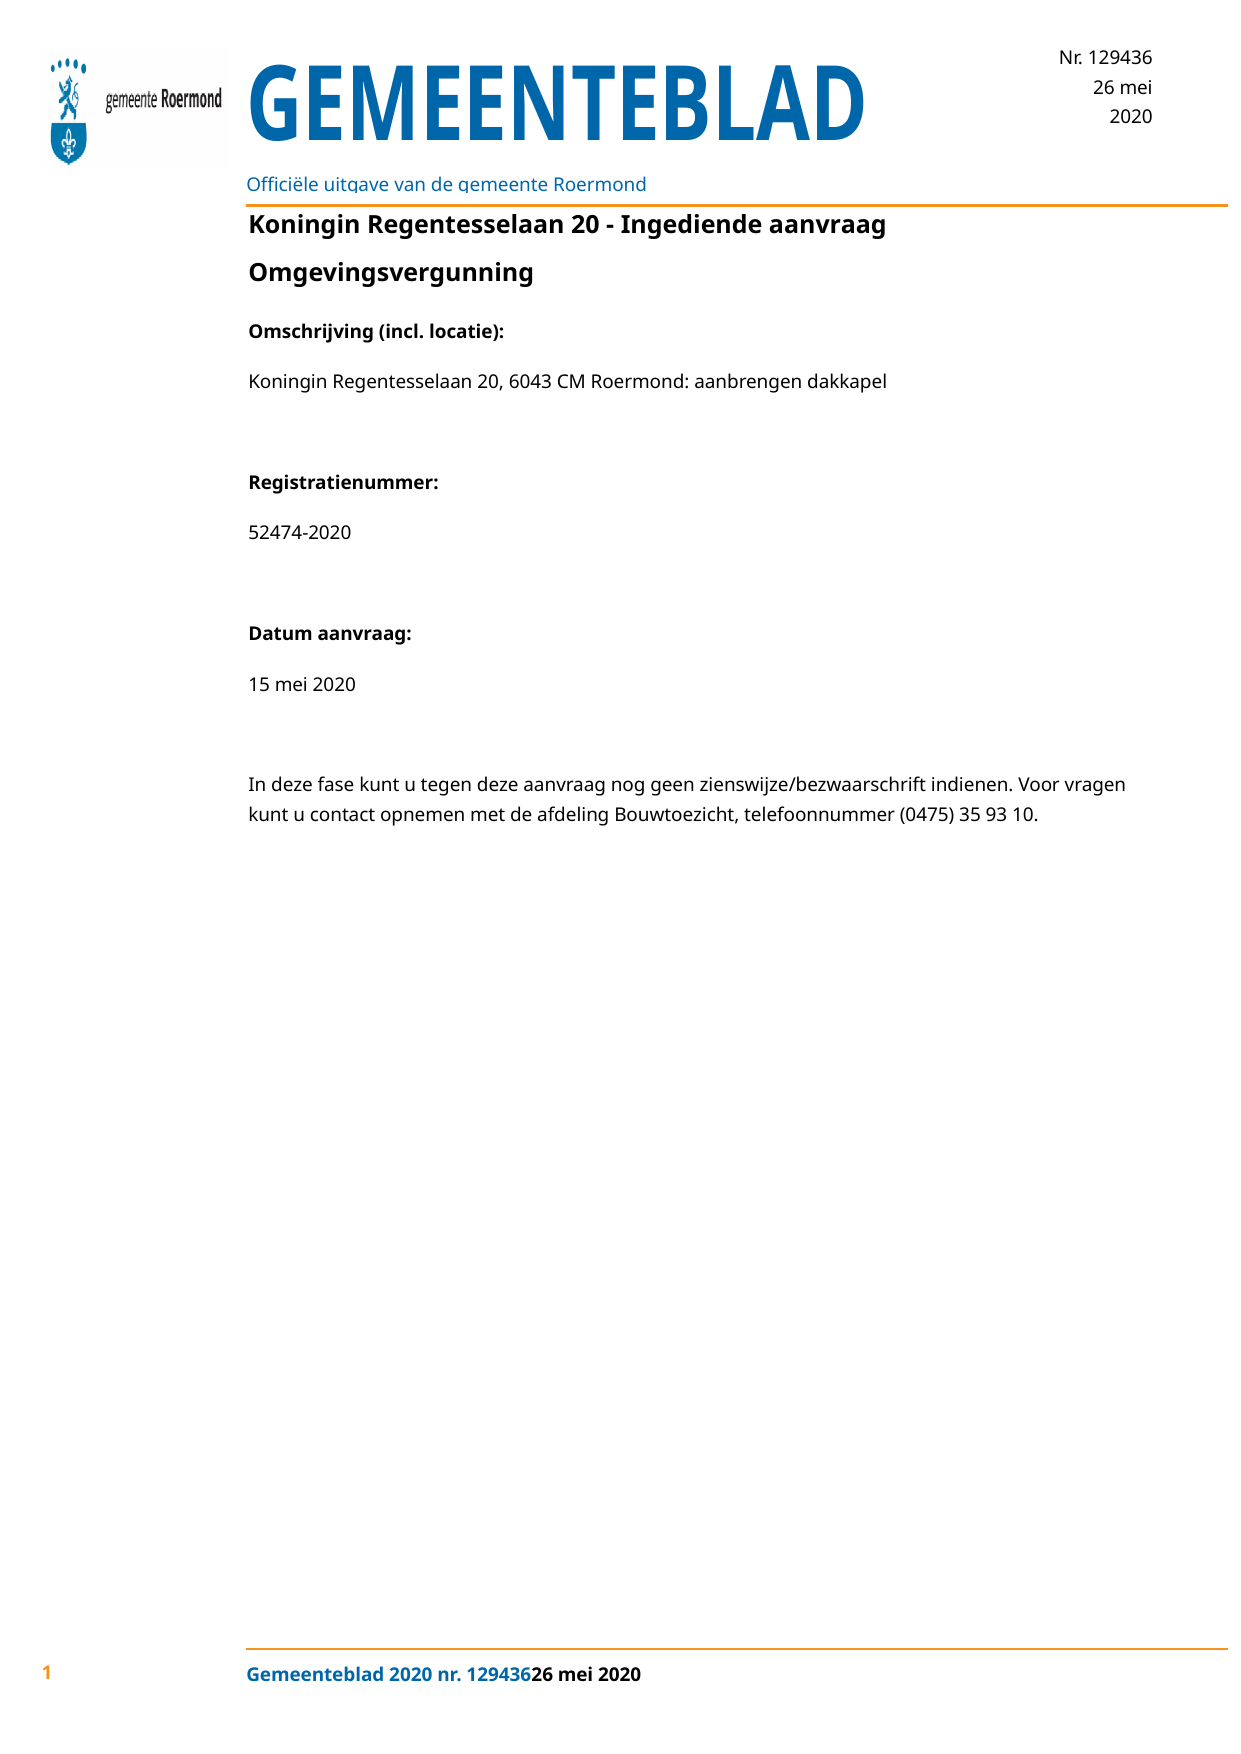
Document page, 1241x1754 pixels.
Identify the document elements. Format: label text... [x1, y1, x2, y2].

text 15 mei 2020 [248, 671, 1152, 697]
text In deze fase kunt u tegen deze aanvraag nog geen zienswijze/bezwaarschrift indienen. Voor vragen kunt u contact opnemen met de afdeling Bouwtoezicht, telefoonnummer (0475) 35 93 10. [248, 772, 1152, 827]
text Datum aanvraag: [248, 620, 1152, 646]
text Koningin Regentesselaan 20 - Ingediende aanvraag Omgevingsvergunning [248, 207, 1152, 288]
text 52474-2020 [248, 519, 1152, 545]
text Omschrijving (incl. locatie): [248, 318, 1152, 344]
text Registratienummer: [248, 469, 1152, 495]
text Koningin Regentesselaan 20, 6043 CM Roermond: aanbrengen dakkapel [248, 368, 1152, 394]
picture [41, 47, 231, 172]
